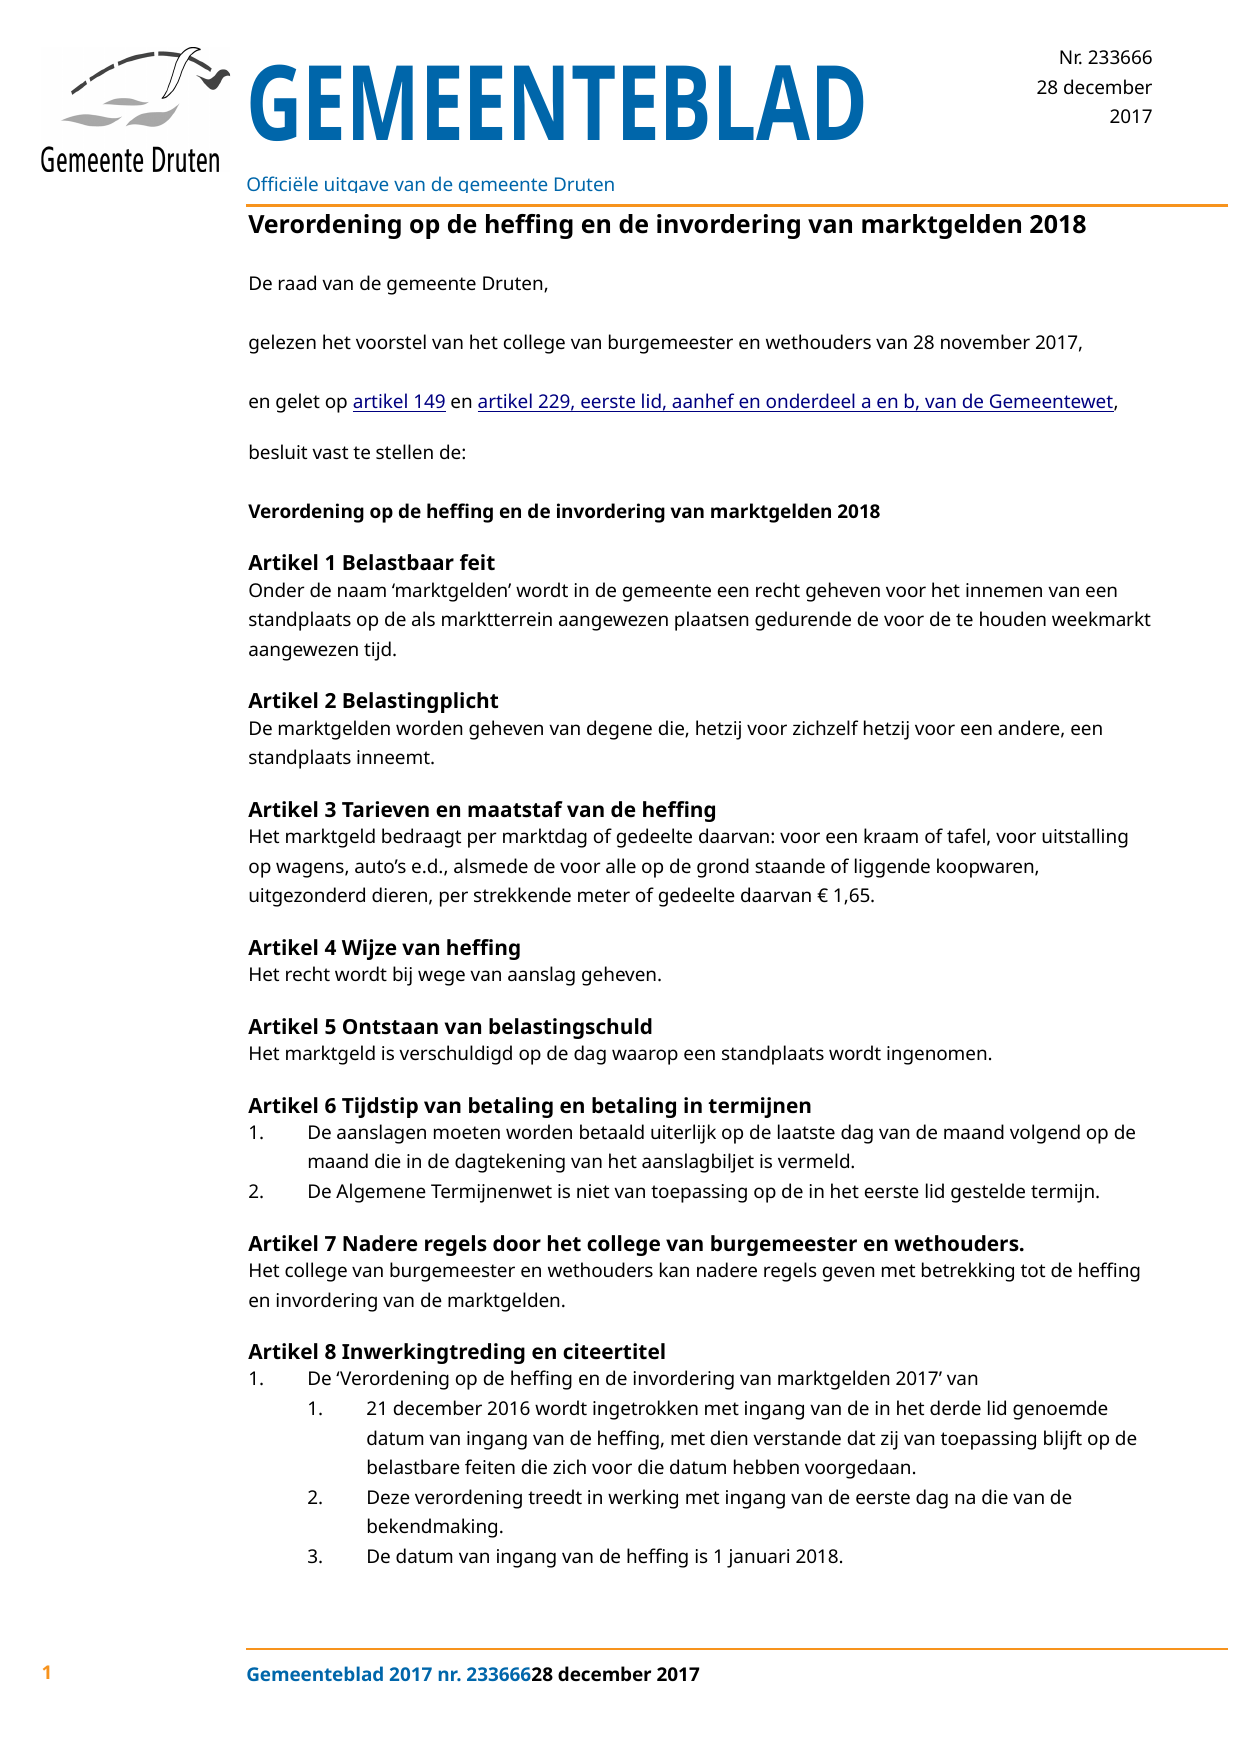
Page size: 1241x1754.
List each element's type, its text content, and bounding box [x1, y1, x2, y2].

text De raad van de gemeente Druten, [248, 270, 1152, 296]
list Deze verordening treedt in werking met ingang van de eerste dag na die van de bekendmaking. [307, 1484, 1152, 1539]
picture [41, 47, 231, 172]
text Artikel 7 Nadere regels door het college van burgemeester en wethouders. [248, 1229, 1152, 1257]
list De aanslagen moeten worden betaald uiterlijk op de laatste dag van de maand volgend op de maand die in de dagtekening van het aanslagbiljet is vermeld. [248, 1119, 1152, 1174]
text besluit vast te stellen de: [248, 439, 1152, 465]
text Verordening op de heffing en de invordering van marktgelden 2018 [248, 498, 1152, 524]
text Het recht wordt bij wege van aanslag geheven. [248, 961, 1152, 987]
text gelezen het voorstel van het college van burgemeester en wethouders van 28 november 2017, [248, 329, 1152, 355]
text Het marktgeld bedraagt per marktdag of gedeelte daarvan: voor een kraam of tafel, voor uitstalling op wagens, auto’s e.d., alsmede de voor alle op de grond staande of liggende koopwaren, uitgezonderd dieren, per strekkende meter of gedeelte daarvan € 1,65. [248, 823, 1152, 908]
text Verordening op de heffing en de invordering van marktgelden 2018 [248, 207, 1152, 241]
text De marktgelden worden geheven van degene die, hetzij voor zichzelf hetzij voor een andere, een standplaats inneemt. [248, 715, 1152, 770]
text Artikel 6 Tijdstip van betaling en betaling in termijnen [248, 1091, 1152, 1119]
list De Algemene Termijnenwet is niet van toepassing op de in het eerste lid gestelde termijn. [248, 1178, 1152, 1204]
list De datum van ingang van de heffing is 1 januari 2018. [307, 1543, 1152, 1569]
text Artikel 3 Tarieven en maatstaf van de heffing [248, 795, 1152, 823]
text Artikel 5 Ontstaan van belastingschuld [248, 1012, 1152, 1040]
text Het marktgeld is verschuldigd op de dag waarop een standplaats wordt ingenomen. [248, 1040, 1152, 1066]
text Onder de naam ‘marktgelden’ wordt in de gemeente een recht geheven voor het innemen van een standplaats op de als marktterrein aangewezen plaatsen gedurende de voor de te houden weekmarkt aangewezen tijd. [248, 577, 1152, 662]
list 21 december 2016 wordt ingetrokken met ingang van de in het derde lid genoemde datum van ingang van de heffing, met dien verstande dat zij van toepassing blijft op de belastbare feiten die zich voor die datum hebben voorgedaan. [307, 1395, 1152, 1480]
text Artikel 8 Inwerkingtreding en citeertitel [248, 1337, 1152, 1366]
text Artikel 2 Belastingplicht [248, 687, 1152, 715]
text Artikel 1 Belastbaar feit [248, 548, 1152, 577]
text Artikel 4 Wijze van heffing [248, 933, 1152, 961]
list De ‘Verordening op de heffing en de invordering van marktgelden 2017’ van [248, 1366, 1152, 1391]
text en gelet op artikel 149 en artikel 229, eerste lid, aanhef en onderdeel a en b, van de Gemeentewet, [248, 389, 1152, 414]
text Het college van burgemeester en wethouders kan nadere regels geven met betrekking tot de heffing en invordering van de marktgelden. [248, 1257, 1152, 1312]
